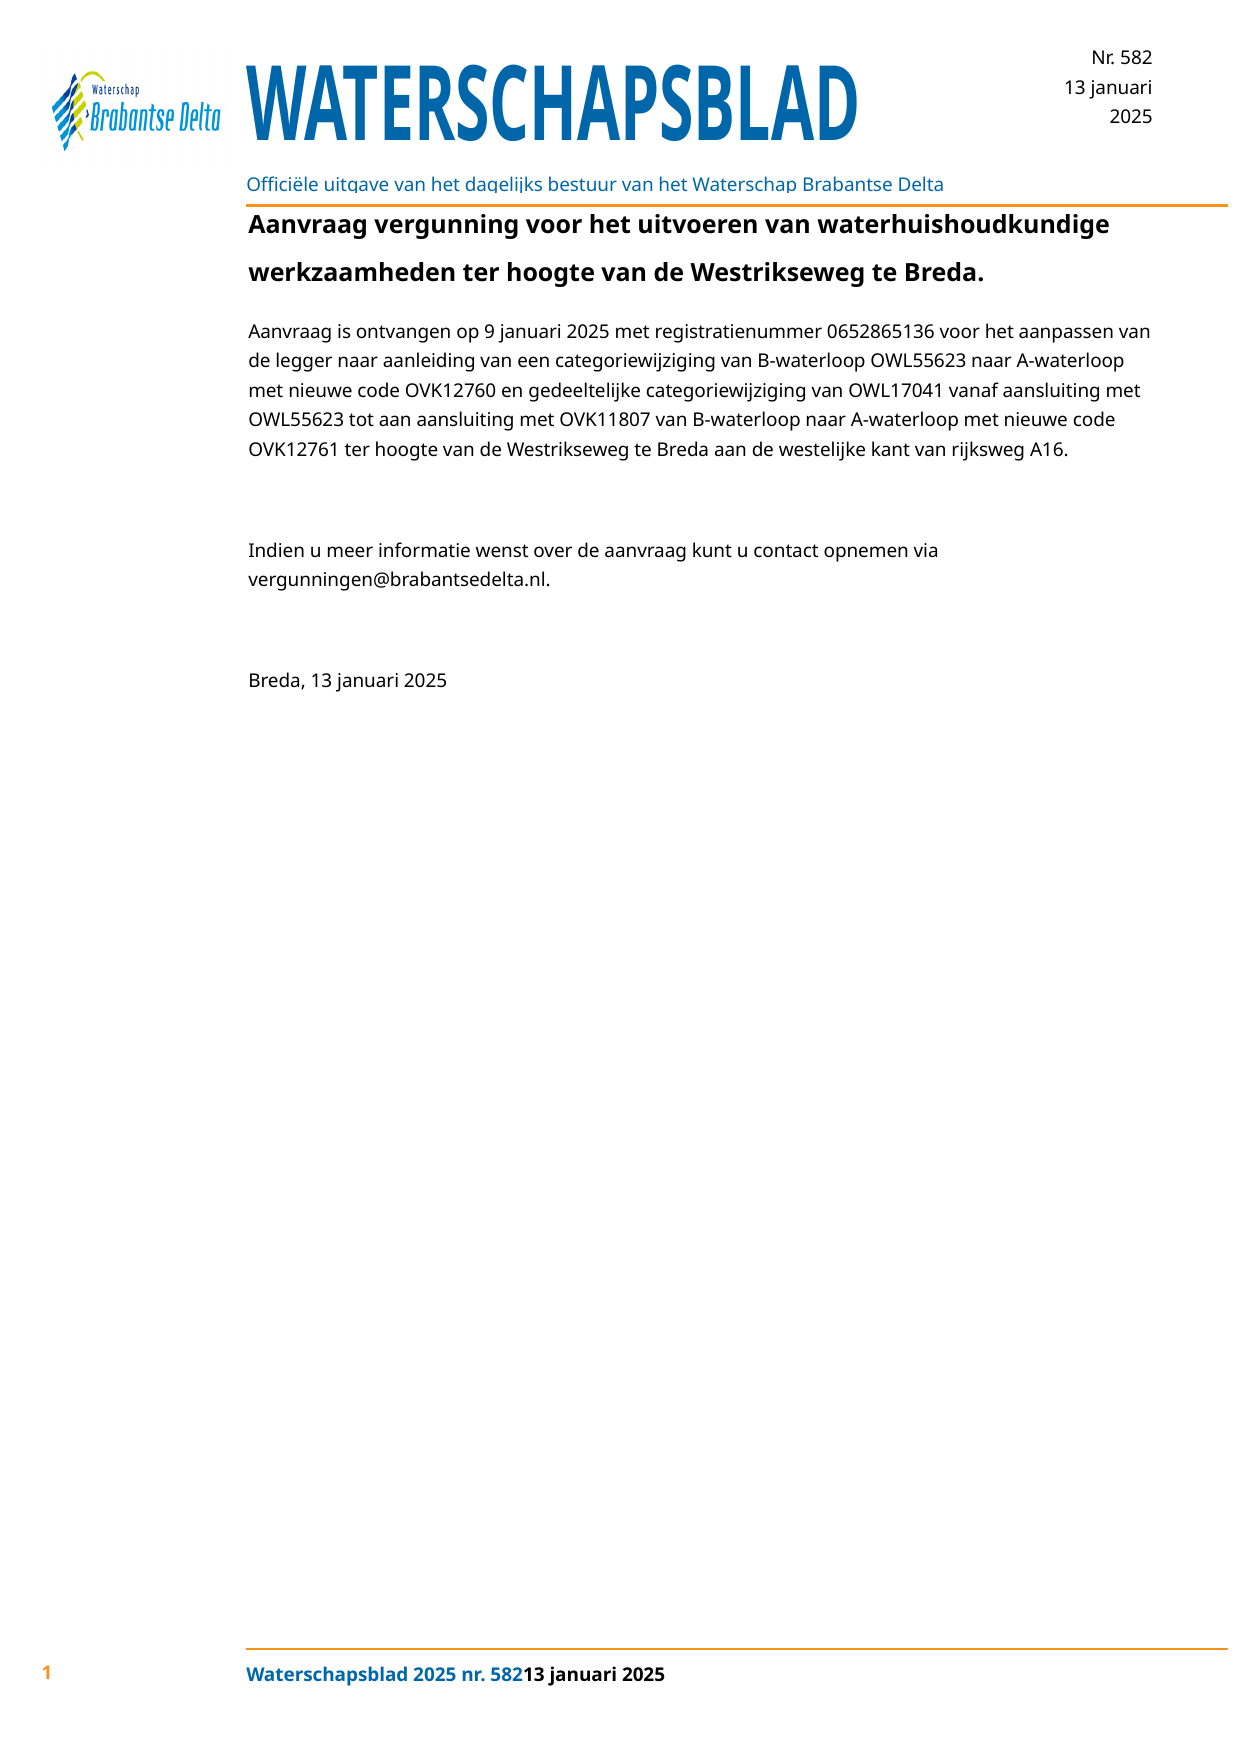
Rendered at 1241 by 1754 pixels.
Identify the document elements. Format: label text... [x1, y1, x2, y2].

picture [41, 47, 231, 172]
text Aanvraag vergunning voor het uitvoeren van waterhuishoudkundige werkzaamheden ter hoogte van de Westrikseweg te Breda. [248, 207, 1152, 288]
text Breda, 13 januari 2025 [248, 667, 1152, 693]
text Aanvraag is ontvangen op 9 januari 2025 met registratienummer 0652865136 voor het aanpassen van de legger naar aanleiding van een categoriewijziging van B-waterloop OWL55623 naar A-waterloop met nieuwe code OVK12760 en gedeeltelijke categoriewijziging van OWL17041 vanaf aansluiting met OWL55623 tot aan aansluiting met OVK11807 van B-waterloop naar A-waterloop met nieuwe code OVK12761 ter hoogte van de Westrikseweg te Breda aan de westelijke kant van rijksweg A16. [248, 318, 1152, 462]
text Indien u meer informatie wenst over de aanvraag kunt u contact opnemen via vergunningen@brabantsedelta.nl. [248, 537, 1152, 592]
